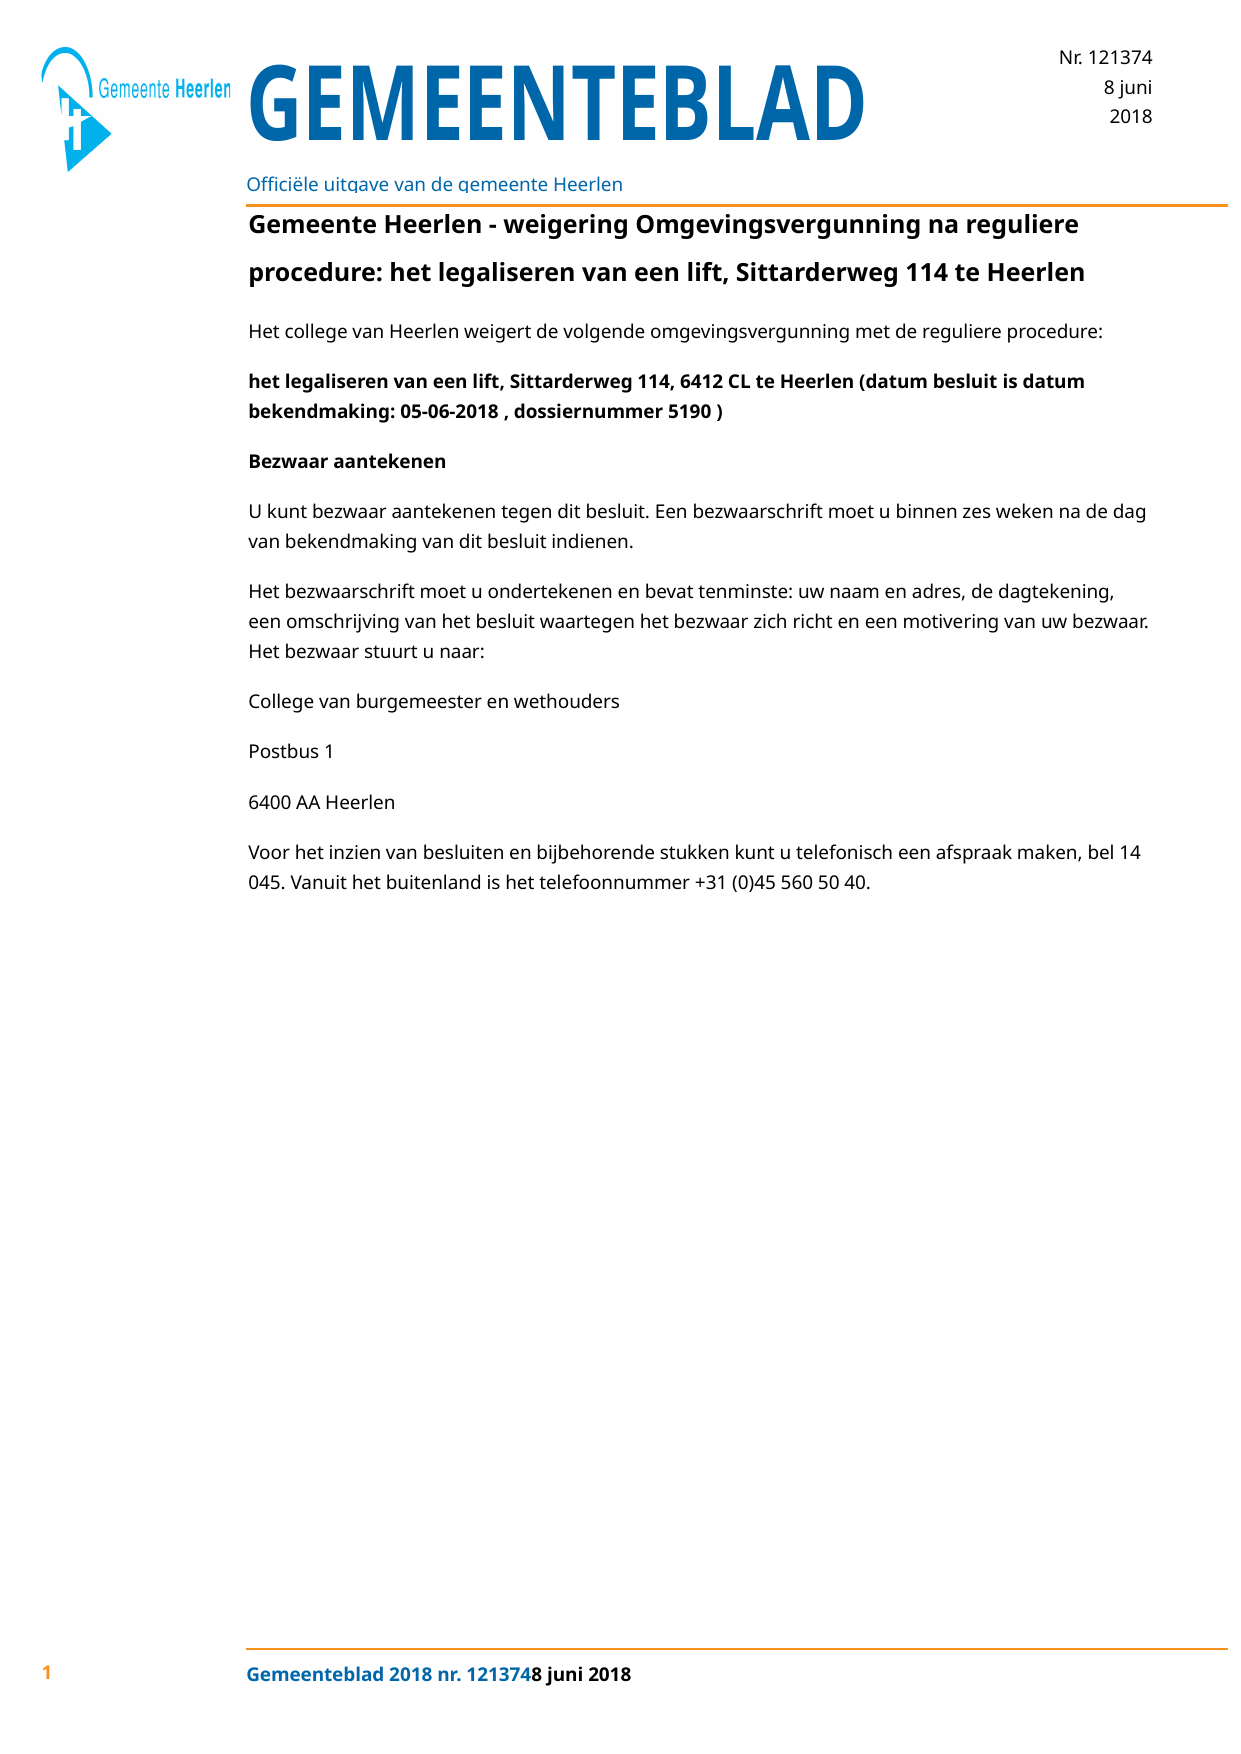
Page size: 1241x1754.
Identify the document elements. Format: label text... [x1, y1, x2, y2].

text Postbus 1 [248, 739, 1152, 764]
picture [41, 47, 58, 70]
picture [41, 47, 231, 172]
text 6400 AA Heerlen [248, 789, 1152, 815]
text het legaliseren van een lift, Sittarderweg 114, 6412 CL te Heerlen (datum besluit is datum bekendmaking: 05-06-2018 , dossiernummer 5190 ) [248, 368, 1152, 424]
text College van burgemeester en wethouders [248, 688, 1152, 714]
text Voor het inzien van besluiten en bijbehorende stukken kunt u telefonisch een afspraak maken, bel 14 045. Vanuit het buitenland is het telefoonnummer +31 (0)45 560 50 40. [248, 839, 1152, 895]
text Het bezwaarschrift moet u ondertekenen en bevat tenminste: uw naam en adres, de dagtekening, een omschrijving van het besluit waartegen het bezwaar zich richt en een motivering van uw bezwaar. Het bezwaar stuurt u naar: [248, 579, 1152, 664]
text Het college van Heerlen weigert de volgende omgevingsvergunning met de reguliere procedure: [248, 318, 1152, 344]
text Gemeente Heerlen - weigering Omgevingsvergunning na reguliere procedure: het legaliseren van een lift, Sittarderweg 114 te Heerlen [248, 207, 1152, 288]
text U kunt bezwaar aantekenen tegen dit besluit. Een bezwaarschrift moet u binnen zes weken na de dag van bekendmaking van dit besluit indienen. [248, 499, 1152, 554]
text Bezwaar aantekenen [248, 448, 1152, 474]
